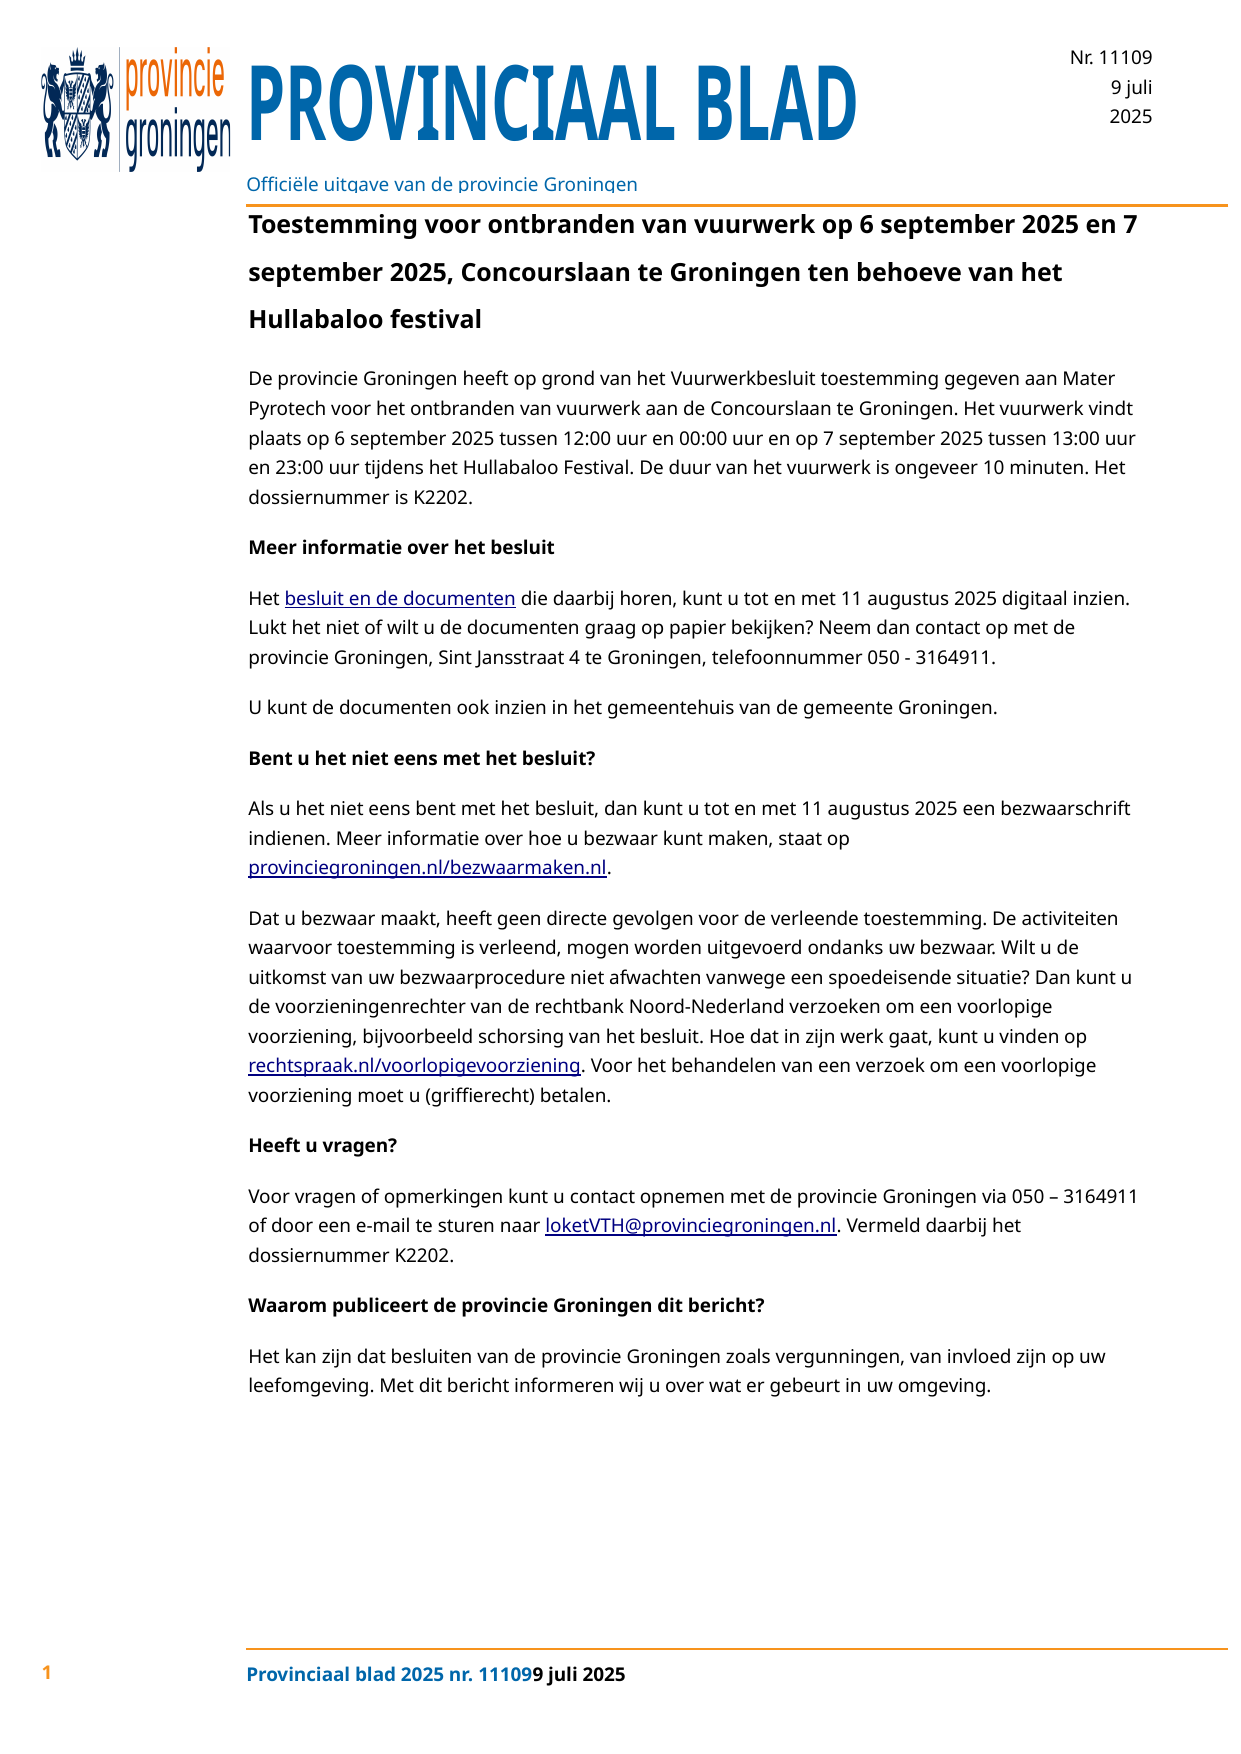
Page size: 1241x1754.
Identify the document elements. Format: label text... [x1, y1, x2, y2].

text Heeft u vragen? [248, 1133, 1152, 1158]
text Meer informatie over het besluit [248, 534, 1152, 560]
picture [41, 47, 231, 172]
text Als u het niet eens bent met het besluit, dan kunt u tot en met 11 augustus 2025 een bezwaarschrift indienen. Meer informatie over hoe u bezwaar kunt maken, staat op provinciegroningen.nl/bezwaarmaken.nl. [248, 795, 1152, 880]
text Voor vragen of opmerkingen kunt u contact opnemen met de provincie Groningen via 050 – 3164911 of door een e-mail te sturen naar loketVTH@provinciegroningen.nl. Vermeld daarbij het dossiernummer K2202. [248, 1183, 1152, 1268]
text Het kan zijn dat besluiten van de provincie Groningen zoals vergunningen, van invloed zijn op uw leefomgeving. Met dit bericht informeren wij u over wat er gebeurt in uw omgeving. [248, 1343, 1152, 1398]
text Dat u bezwaar maakt, heeft geen directe gevolgen voor de verleende toestemming. De activiteiten waarvoor toestemming is verleend, mogen worden uitgevoerd ondanks uw bezwaar. Wilt u de uitkomst van uw bezwaarprocedure niet afwachten vanwege een spoedeisende situatie? Dan kunt u de voorzieningenrechter van de rechtbank Noord-Nederland verzoeken om een voorlopige voorziening, bijvoorbeeld schorsing van het besluit. Hoe dat in zijn werk gaat, kunt u vinden op rechtspraak.nl/voorlopigevoorziening. Voor het behandelen van een verzoek om een voorlopige voorziening moet u (griffierecht) betalen. [248, 905, 1152, 1108]
text Toestemming voor ontbranden van vuurwerk op 6 september 2025 en 7 september 2025, Concourslaan te Groningen ten behoeve van het Hullabaloo festival [248, 207, 1152, 336]
text Waarom publiceert de provincie Groningen dit bericht? [248, 1293, 1152, 1318]
text Het besluit en de documenten die daarbij horen, kunt u tot en met 11 augustus 2025 digitaal inzien. Lukt het niet of wilt u de documenten graag op papier bekijken? Neem dan contact op met de provincie Groningen, Sint Jansstraat 4 te Groningen, telefoonnummer 050 - 3164911. [248, 585, 1152, 669]
text De provincie Groningen heeft op grond van het Vuurwerkbesluit toestemming gegeven aan Mater Pyrotech voor het ontbranden van vuurwerk aan de Concourslaan te Groningen. Het vuurwerk vindt plaats op 6 september 2025 tussen 12:00 uur en 00:00 uur en op 7 september 2025 tussen 13:00 uur en 23:00 uur tijdens het Hullabaloo Festival. De duur van het vuurwerk is ongeveer 10 minuten. Het dossiernummer is K2202. [248, 366, 1152, 509]
text U kunt de documenten ook inzien in het gemeentehuis van de gemeente Groningen. [248, 694, 1152, 720]
text Bent u het niet eens met het besluit? [248, 745, 1152, 770]
